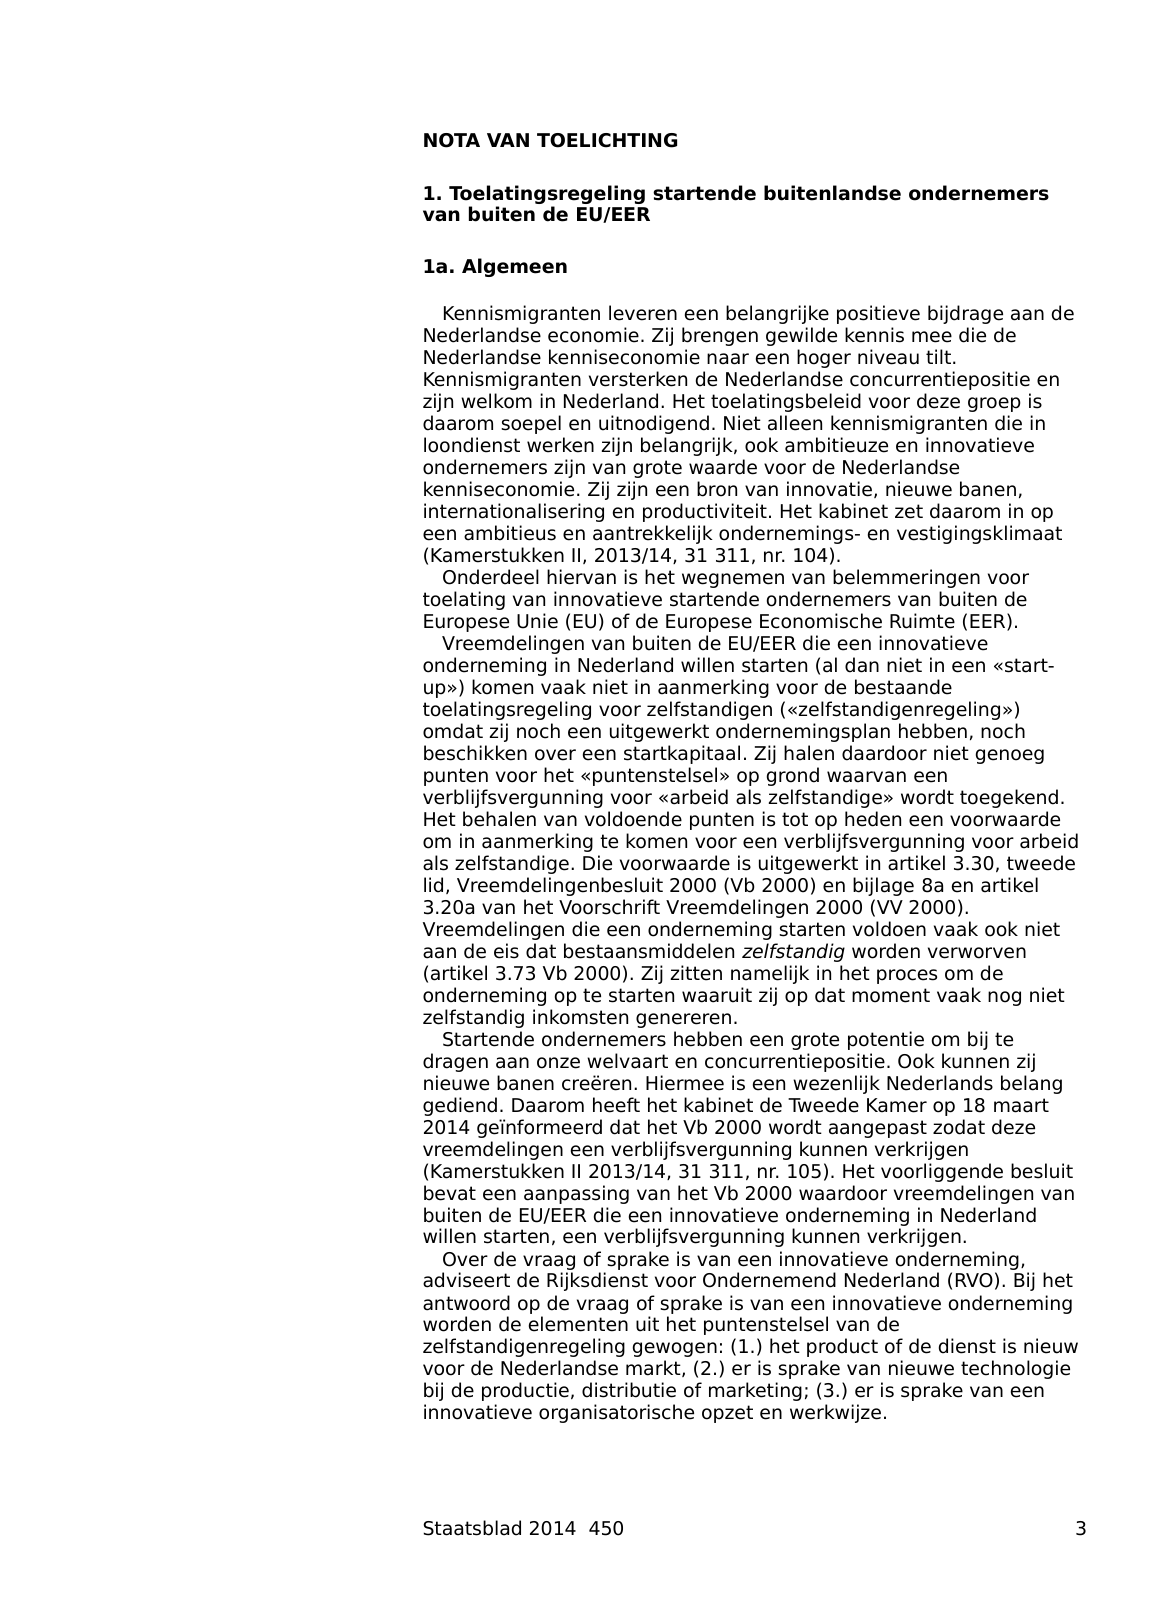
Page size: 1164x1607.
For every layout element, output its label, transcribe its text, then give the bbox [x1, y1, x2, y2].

text Over de vraag of sprake is van een innovatieve onderneming, adviseert de Rijksdienst voor Ondernemend Nederland (RVO). Bij het antwoord op de vraag of sprake is van een innovatieve onderneming worden de elementen uit het puntenstelsel van de zelfstandigenregeling gewogen: (1.) het product of de dienst is nieuw voor de Nederlandse markt, (2.) er is sprake van nieuwe technologie bij de productie, distributie of marketing; (3.) er is sprake van een innovatieve organisatorische opzet en werkwijze. [422, 1248, 1087, 1424]
subtitle 1. Toelatingsregeling startende buitenlandse ondernemers van buiten de EU/EER [422, 182, 1087, 226]
text Onderdeel hiervan is het wegnemen van belemmeringen voor toelating van innovatieve startende ondernemers van buiten de Europese Unie (EU) of de Europese Economische Ruimte (EER). [422, 567, 1087, 633]
subtitle 1a. Algemeen [422, 256, 1087, 278]
subtitle NOTA VAN TOELICHTING [422, 130, 1087, 152]
text Vreemdelingen van buiten de EU/EER die een innovatieve onderneming in Nederland willen starten (al dan niet in een «start-up») komen vaak niet in aanmerking voor de bestaande toelatingsregeling voor zelfstandigen («zelfstandigenregeling») omdat zij noch een uitgewerkt ondernemingsplan hebben, noch beschikken over een startkapitaal. Zij halen daardoor niet genoeg punten voor het «puntenstelsel» op grond waarvan een verblijfsvergunning voor «arbeid als zelfstandige» wordt toegekend. Het behalen van voldoende punten is tot op heden een voorwaarde om in aanmerking te komen voor een verblijfsvergunning voor arbeid als zelfstandige. Die voorwaarde is uitgewerkt in artikel 3.30, tweede lid, Vreemdelingenbesluit 2000 (Vb 2000) en bijlage 8a en artikel 3.20a van het Voorschrift Vreemdelingen 2000 (VV 2000). Vreemdelingen die een onderneming starten voldoen vaak ook niet aan de eis dat bestaansmiddelen zelfstandig worden verworven (artikel 3.73 Vb 2000). Zij zitten namelijk in het proces om de onderneming op te starten waaruit zij op dat moment vaak nog niet zelfstandig inkomsten genereren. [422, 633, 1087, 1029]
text Startende ondernemers hebben een grote potentie om bij te dragen aan onze welvaart en concurrentiepositie. Ook kunnen zij nieuwe banen creëren. Hiermee is een wezenlijk Nederlands belang gediend. Daarom heeft het kabinet de Tweede Kamer op 18 maart 2014 geïnformeerd dat het Vb 2000 wordt aangepast zodat deze vreemdelingen een verblijfsvergunning kunnen verkrijgen (Kamerstukken II 2013/14, 31 311, nr. 105). Het voorliggende besluit bevat een aanpassing van het Vb 2000 waardoor vreemdelingen van buiten de EU/EER die een innovatieve onderneming in Nederland willen starten, een verblijfsvergunning kunnen verkrijgen. [422, 1029, 1087, 1248]
text Kennismigranten leveren een belangrijke positieve bijdrage aan de Nederlandse economie. Zij brengen gewilde kennis mee die de Nederlandse kenniseconomie naar een hoger niveau tilt. Kennismigranten versterken de Nederlandse concurrentiepositie en zijn welkom in Nederland. Het toelatingsbeleid voor deze groep is daarom soepel en uitnodigend. Niet alleen kennismigranten die in loondienst werken zijn belangrijk, ook ambitieuze en innovatieve ondernemers zijn van grote waarde voor de Nederlandse kenniseconomie. Zij zijn een bron van innovatie, nieuwe banen, internationalisering en productiviteit. Het kabinet zet daarom in op een ambitieus en aantrekkelijk ondernemings- en vestigingsklimaat (Kamerstukken II, 2013/14, 31 311, nr. 104). [422, 303, 1087, 567]
